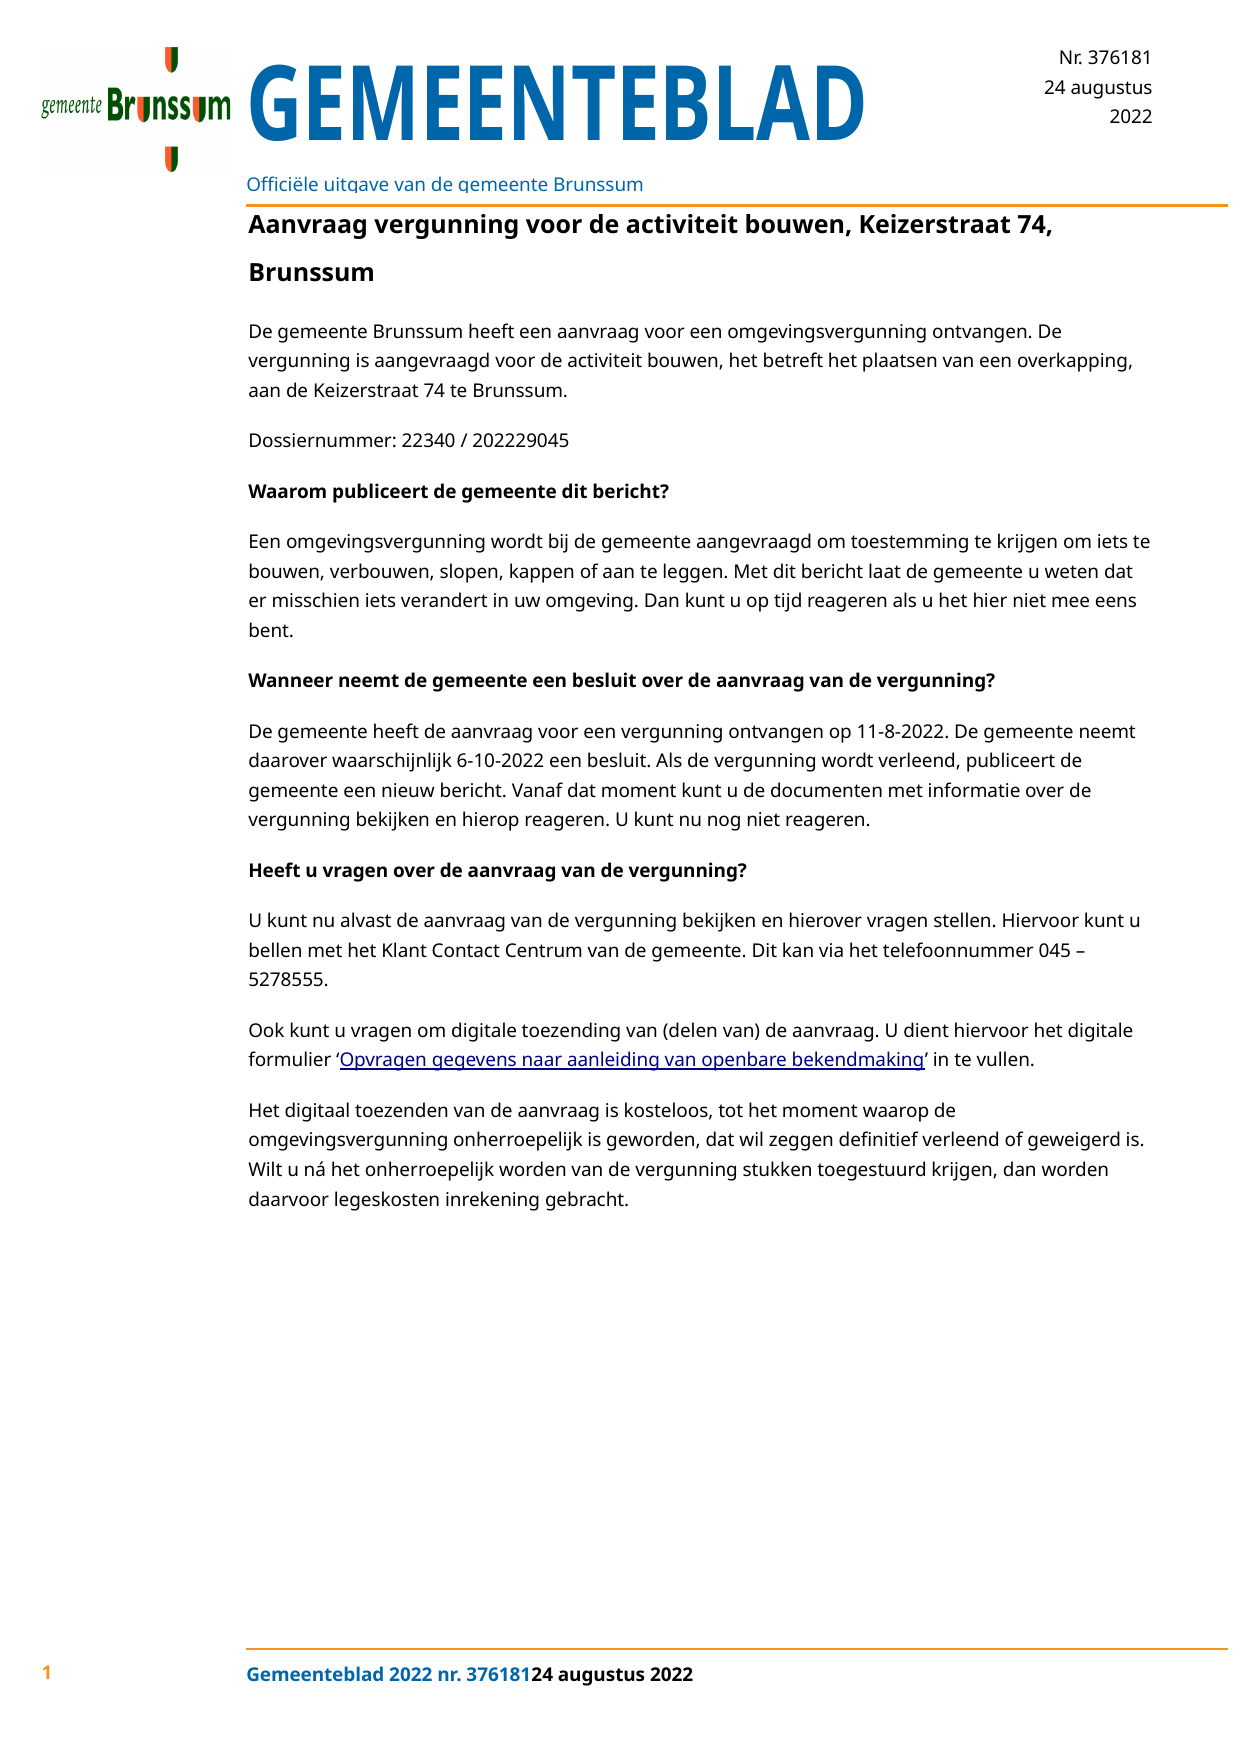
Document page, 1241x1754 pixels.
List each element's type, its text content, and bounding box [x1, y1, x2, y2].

text Wanneer neemt de gemeente een besluit over de aanvraag van de vergunning? [248, 667, 1152, 693]
text Ook kunt u vragen om digitale toezending van (delen van) de aanvraag. U dient hiervoor het digitale formulier ‘Opvragen gegevens naar aanleiding van openbare bekendmaking’ in te vullen. [248, 1017, 1152, 1072]
text U kunt nu alvast de aanvraag van de vergunning bekijken en hierover vragen stellen. Hiervoor kunt u bellen met het Klant Contact Centrum van de gemeente. Dit kan via het telefoonnummer 045 – 5278555. [248, 907, 1152, 992]
text Aanvraag vergunning voor de activiteit bouwen, Keizerstraat 74, Brunssum [248, 207, 1152, 288]
text Heeft u vragen over de aanvraag van de vergunning? [248, 857, 1152, 883]
text De gemeente heeft de aanvraag voor een vergunning ontvangen op 11-8-2022. De gemeente neemt daarover waarschijnlijk 6-10-2022 een besluit. Als de vergunning wordt verleend, publiceert de gemeente een nieuw bericht. Vanaf dat moment kunt u de documenten met informatie over de vergunning bekijken en hierop reageren. U kunt nu nog niet reageren. [248, 718, 1152, 832]
text Waarom publiceert de gemeente dit bericht? [248, 478, 1152, 504]
text Een omgevingsvergunning wordt bij de gemeente aangevraagd om toestemming te krijgen om iets te bouwen, verbouwen, slopen, kappen of aan te leggen. Met dit bericht laat de gemeente u weten dat er misschien iets verandert in uw omgeving. Dan kunt u op tijd reageren als u het hier niet mee eens bent. [248, 528, 1152, 643]
text De gemeente Brunssum heeft een aanvraag voor een omgevingsvergunning ontvangen. De vergunning is aangevraagd voor de activiteit bouwen, het betreft het plaatsen van een overkapping, aan de Keizerstraat 74 te Brunssum. [248, 318, 1152, 403]
text Het digitaal toezenden van de aanvraag is kosteloos, tot het moment waarop de omgevingsvergunning onherroepelijk is geworden, dat wil zeggen definitief verleend of geweigerd is. Wilt u ná het onherroepelijk worden van de vergunning stukken toegestuurd krijgen, dan worden daarvoor legeskosten inrekening gebracht. [248, 1097, 1152, 1212]
text Dossiernummer: 22340 / 202229045 [248, 427, 1152, 453]
picture [41, 47, 231, 172]
